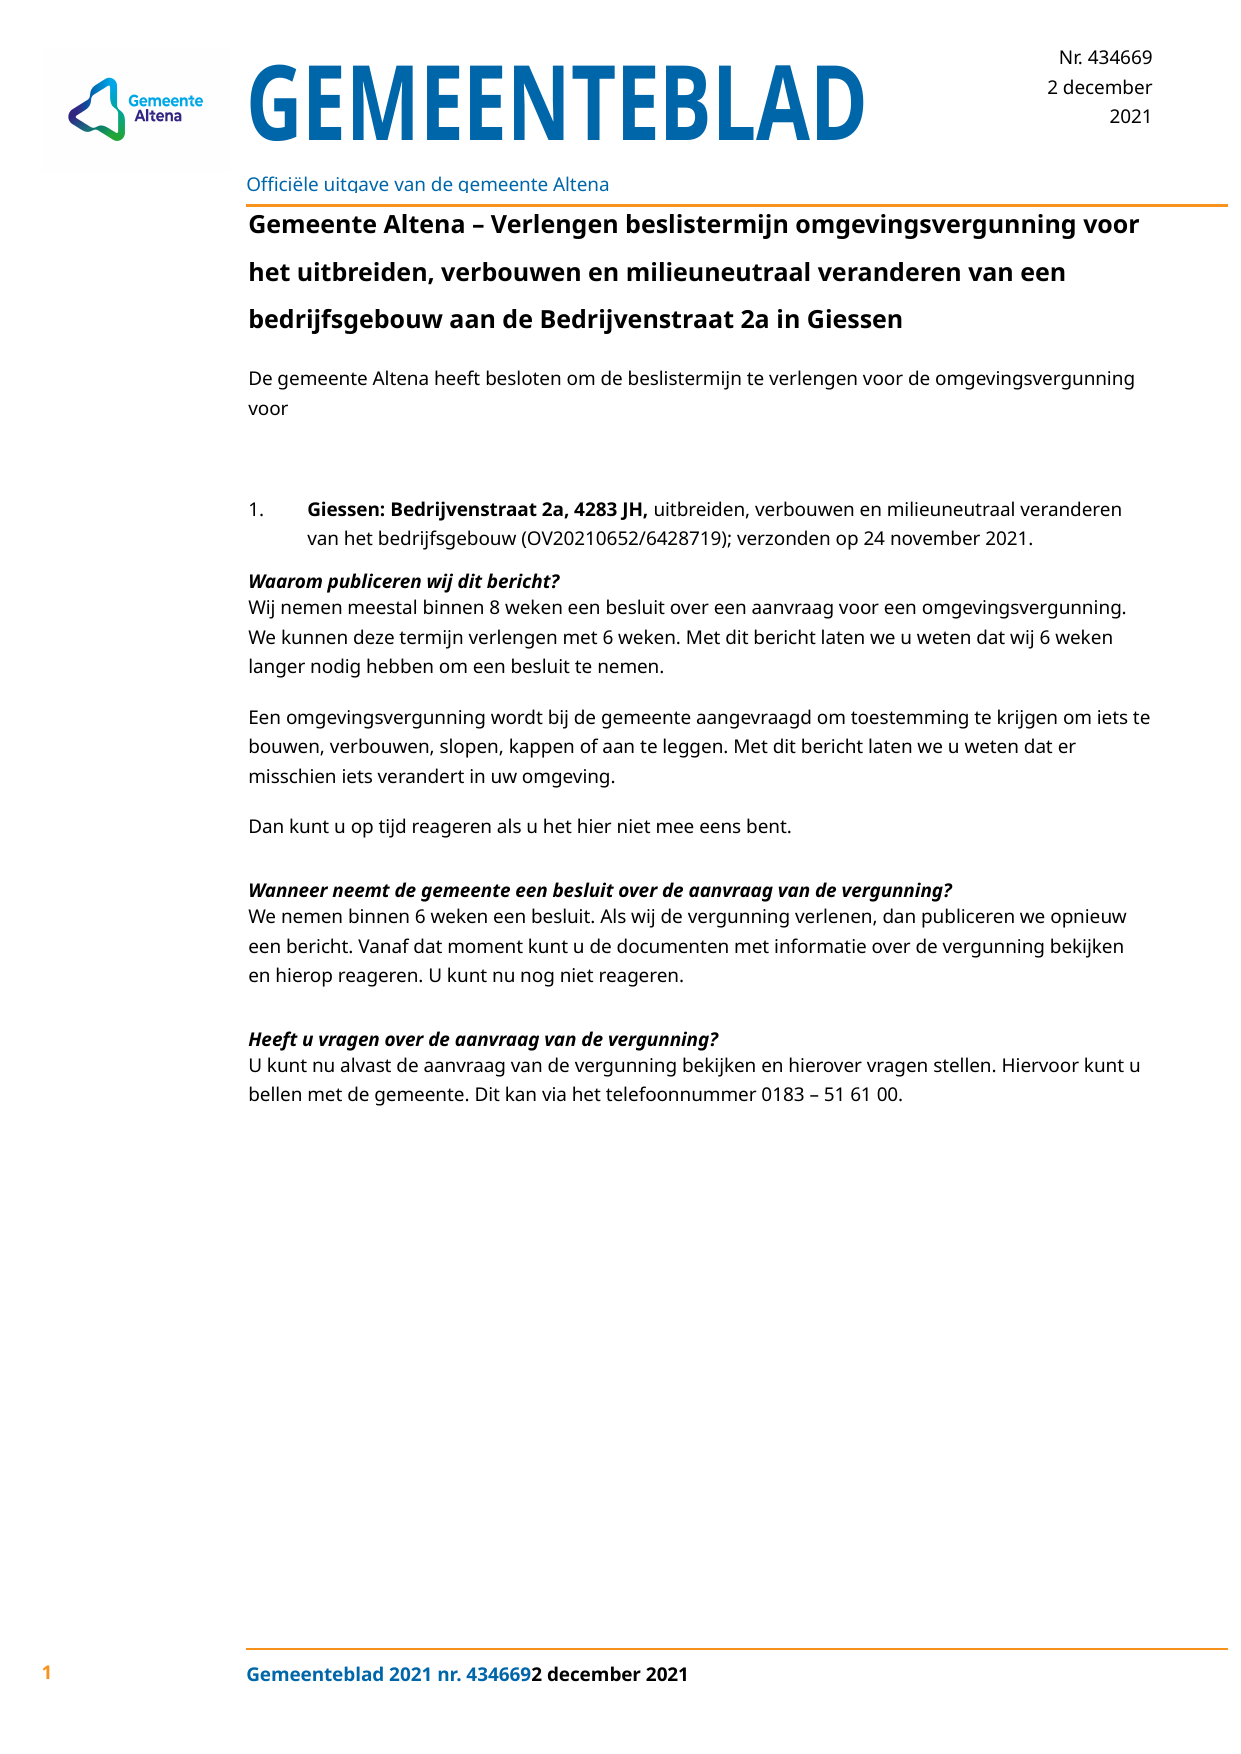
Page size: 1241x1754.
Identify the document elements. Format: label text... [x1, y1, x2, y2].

text Wij nemen meestal binnen 8 weken een besluit over een aanvraag voor een omgevingsvergunning. We kunnen deze termijn verlengen met 6 weken. Met dit bericht laten we u weten dat wij 6 weken langer nodig hebben om een besluit te nemen. [248, 594, 1152, 679]
text U kunt nu alvast de aanvraag van de vergunning bekijken en hierover vragen stellen. Hiervoor kunt u bellen met de gemeente. Dit kan via het telefoonnummer 0183 – 51 61 00. [248, 1052, 1152, 1107]
text Wanneer neemt de gemeente een besluit over de aanvraag van de vergunning? [248, 877, 1152, 903]
text Heeft u vragen over de aanvraag van de vergunning? [248, 1026, 1152, 1052]
text Gemeente Altena – Verlengen beslistermijn omgevingsvergunning voor het uitbreiden, verbouwen en milieuneutraal veranderen van een bedrijfsgebouw aan de Bedrijvenstraat 2a in Giessen [248, 207, 1152, 336]
text Een omgevingsvergunning wordt bij de gemeente aangevraagd om toestemming te krijgen om iets te bouwen, verbouwen, slopen, kappen of aan te leggen. Met dit bericht laten we u weten dat er misschien iets verandert in uw omgeving. [248, 704, 1152, 789]
text Waarom publiceren wij dit bericht? [248, 569, 1152, 594]
text Dan kunt u op tijd reageren als u het hier niet mee eens bent. [248, 813, 1152, 839]
list Giessen: Bedrijvenstraat 2a, 4283 JH, uitbreiden, verbouwen en milieuneutraal veranderen van het bedrijfsgebouw (OV20210652/6428719); verzonden op 24 november 2021. [248, 496, 1152, 551]
text We nemen binnen 6 weken een besluit. Als wij de vergunning verlenen, dan publiceren we opnieuw een bericht. Vanaf dat moment kunt u de documenten met informatie over de vergunning bekijken en hierop reageren. U kunt nu nog niet reageren. [248, 903, 1152, 988]
text De gemeente Altena heeft besloten om de beslistermijn te verlengen voor de omgevingsvergunning voor [248, 366, 1152, 421]
picture [41, 47, 231, 172]
